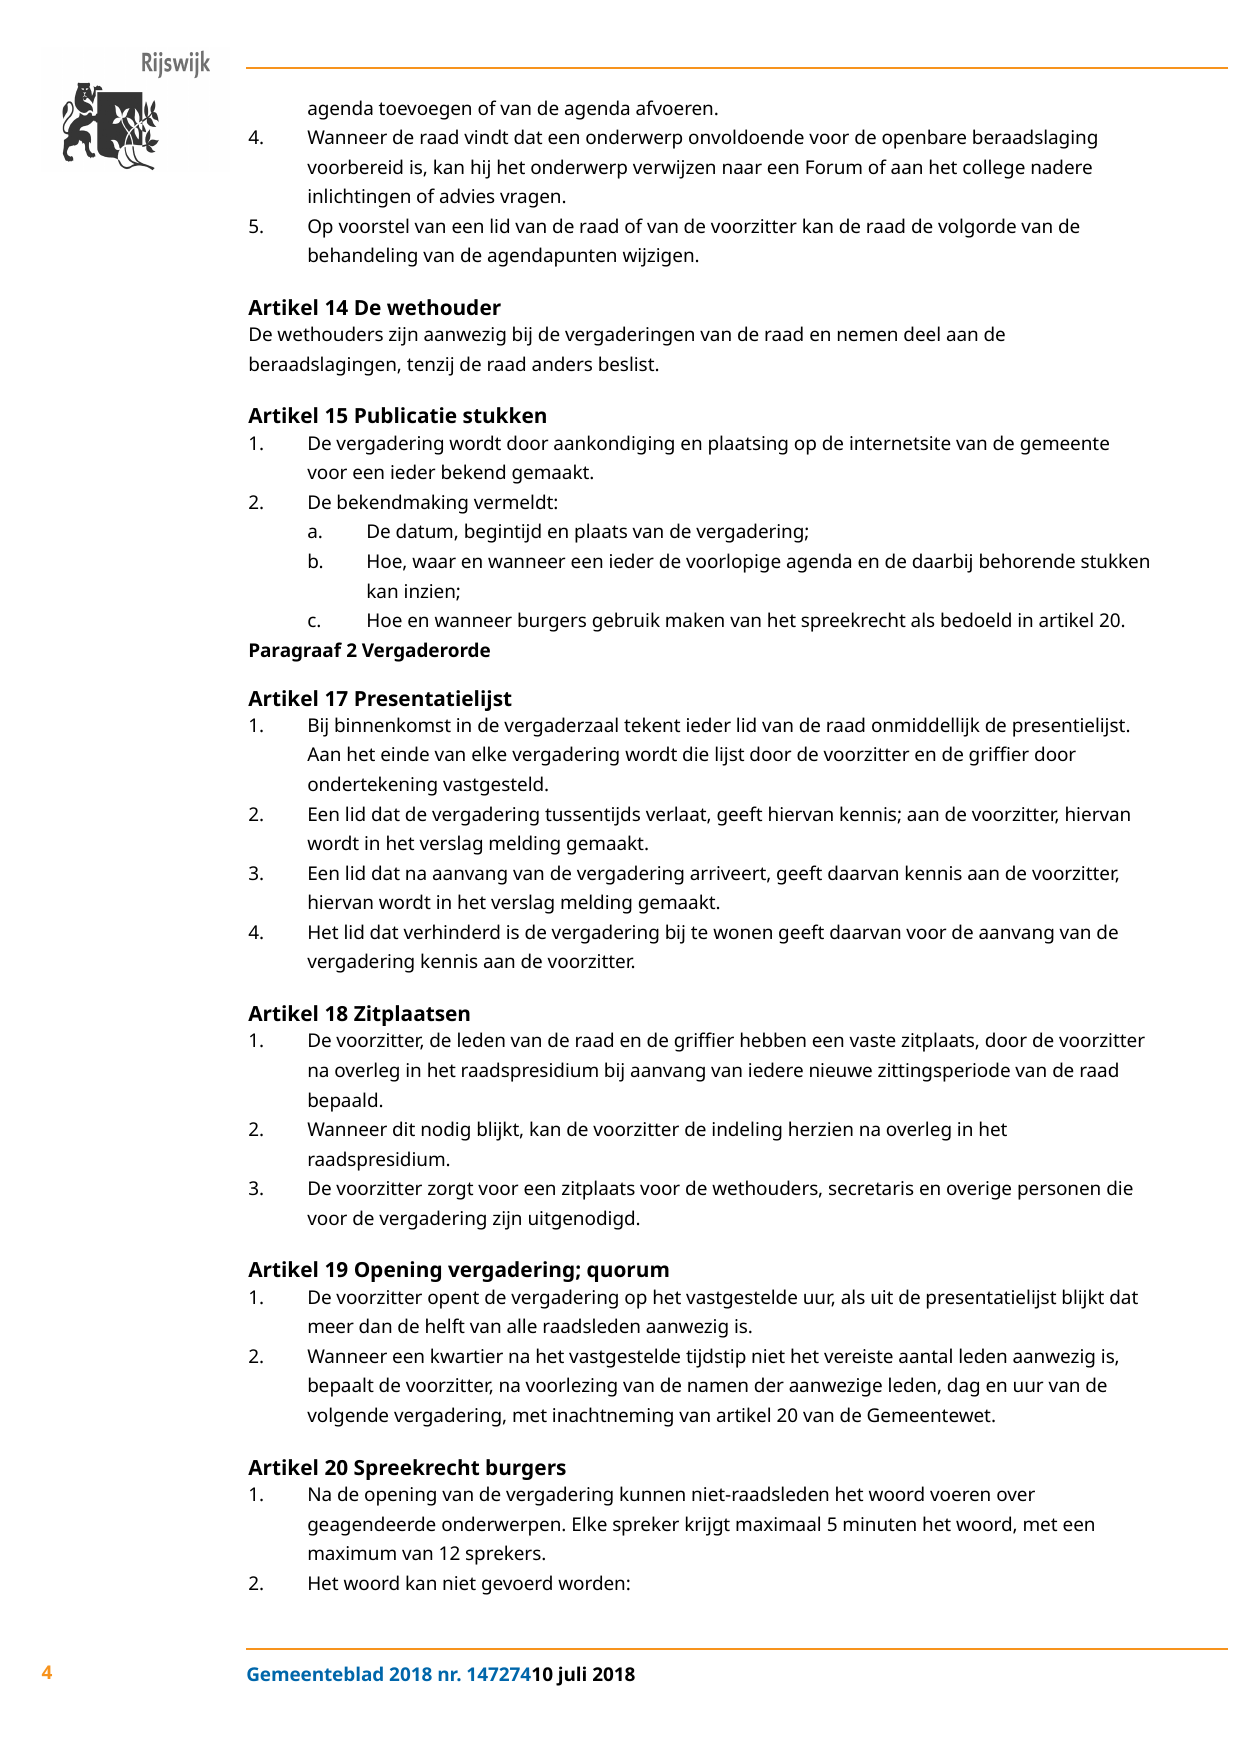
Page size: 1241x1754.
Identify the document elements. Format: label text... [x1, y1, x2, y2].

list Hoe en wanneer burgers gebruik maken van het spreekrecht als bedoeld in artikel 20. [307, 607, 1152, 633]
list De voorzitter opent de vergadering op het vastgestelde uur, als uit de presentatielijst blijkt dat meer dan de helft van alle raadsleden aanwezig is. [248, 1284, 1152, 1339]
list Het lid dat verhinderd is de vergadering bij te wonen geeft daarvan voor de aanvang van de vergadering kennis aan de voorzitter. [248, 919, 1152, 974]
list De voorzitter, de leden van de raad en de griffier hebben een vaste zitplaats, door de voorzitter na overleg in het raadspresidium bij aanvang van iedere nieuwe zittingsperiode van de raad bepaald. [248, 1028, 1152, 1112]
list Wanneer de raad vindt dat een onderwerp onvoldoende voor de openbare beraadslaging voorbereid is, kan hij het onderwerp verwijzen naar een Forum of aan het college nadere inlichtingen of advies vragen. [248, 124, 1152, 209]
list Het woord kan niet gevoerd worden: [248, 1570, 1152, 1596]
list De vergadering wordt door aankondiging en plaatsing op de internetsite van de gemeente voor een ieder bekend gemaakt. [248, 430, 1152, 485]
text Artikel 14 De wethouder [248, 293, 1152, 322]
list Hoe, waar en wanneer een ieder de voorlopige agenda en de daarbij behorende stukken kan inzien; [307, 548, 1152, 604]
text Artikel 17 Presentatielijst [248, 684, 1152, 712]
list De voorzitter zorgt voor een zitplaats voor de wethouders, secretaris en overige personen die voor de vergadering zijn uitgenodigd. [248, 1176, 1152, 1231]
list Een lid dat na aanvang van de vergadering arriveert, geeft daarvan kennis aan de voorzitter, hiervan wordt in het verslag melding gemaakt. [248, 860, 1152, 915]
list De datum, begintijd en plaats van de vergadering; [307, 519, 1152, 544]
picture [41, 47, 231, 172]
text Paragraaf 2 Vergaderorde [248, 637, 1152, 663]
text Artikel 15 Publicatie stukken [248, 402, 1152, 430]
text Artikel 20 Spreekrecht burgers [248, 1453, 1152, 1481]
list Na de opening van de vergadering kunnen niet-raadsleden het woord voeren over geagendeerde onderwerpen. Elke spreker krijgt maximaal 5 minuten het woord, met een maximum van 12 sprekers. [248, 1481, 1152, 1566]
list agenda toevoegen of van de agenda afvoeren. [248, 95, 1152, 121]
list Wanneer een kwartier na het vastgestelde tijdstip niet het vereiste aantal leden aanwezig is, bepaalt de voorzitter, na voorlezing van de namen der aanwezige leden, dag en uur van de volgende vergadering, met inachtneming van artikel 20 van de Gemeentewet. [248, 1343, 1152, 1428]
list Een lid dat de vergadering tussentijds verlaat, geeft hiervan kennis; aan de voorzitter, hiervan wordt in het verslag melding gemaakt. [248, 801, 1152, 856]
list Op voorstel van een lid van de raad of van de voorzitter kan de raad de volgorde van de behandeling van de agendapunten wijzigen. [248, 213, 1152, 268]
text Artikel 19 Opening vergadering; quorum [248, 1256, 1152, 1284]
list Wanneer dit nodig blijkt, kan de voorzitter de indeling herzien na overleg in het raadspresidium. [248, 1116, 1152, 1172]
text De wethouders zijn aanwezig bij de vergaderingen van de raad en nemen deel aan de beraadslagingen, tenzij de raad anders beslist. [248, 322, 1152, 377]
text Artikel 18 Zitplaatsen [248, 999, 1152, 1028]
list Bij binnenkomst in de vergaderzaal tekent ieder lid van de raad onmiddellijk de presentielijst. Aan het einde van elke vergadering wordt die lijst door de voorzitter en de griffier door ondertekening vastgesteld. [248, 712, 1152, 797]
list De bekendmaking vermeldt: [248, 489, 1152, 515]
